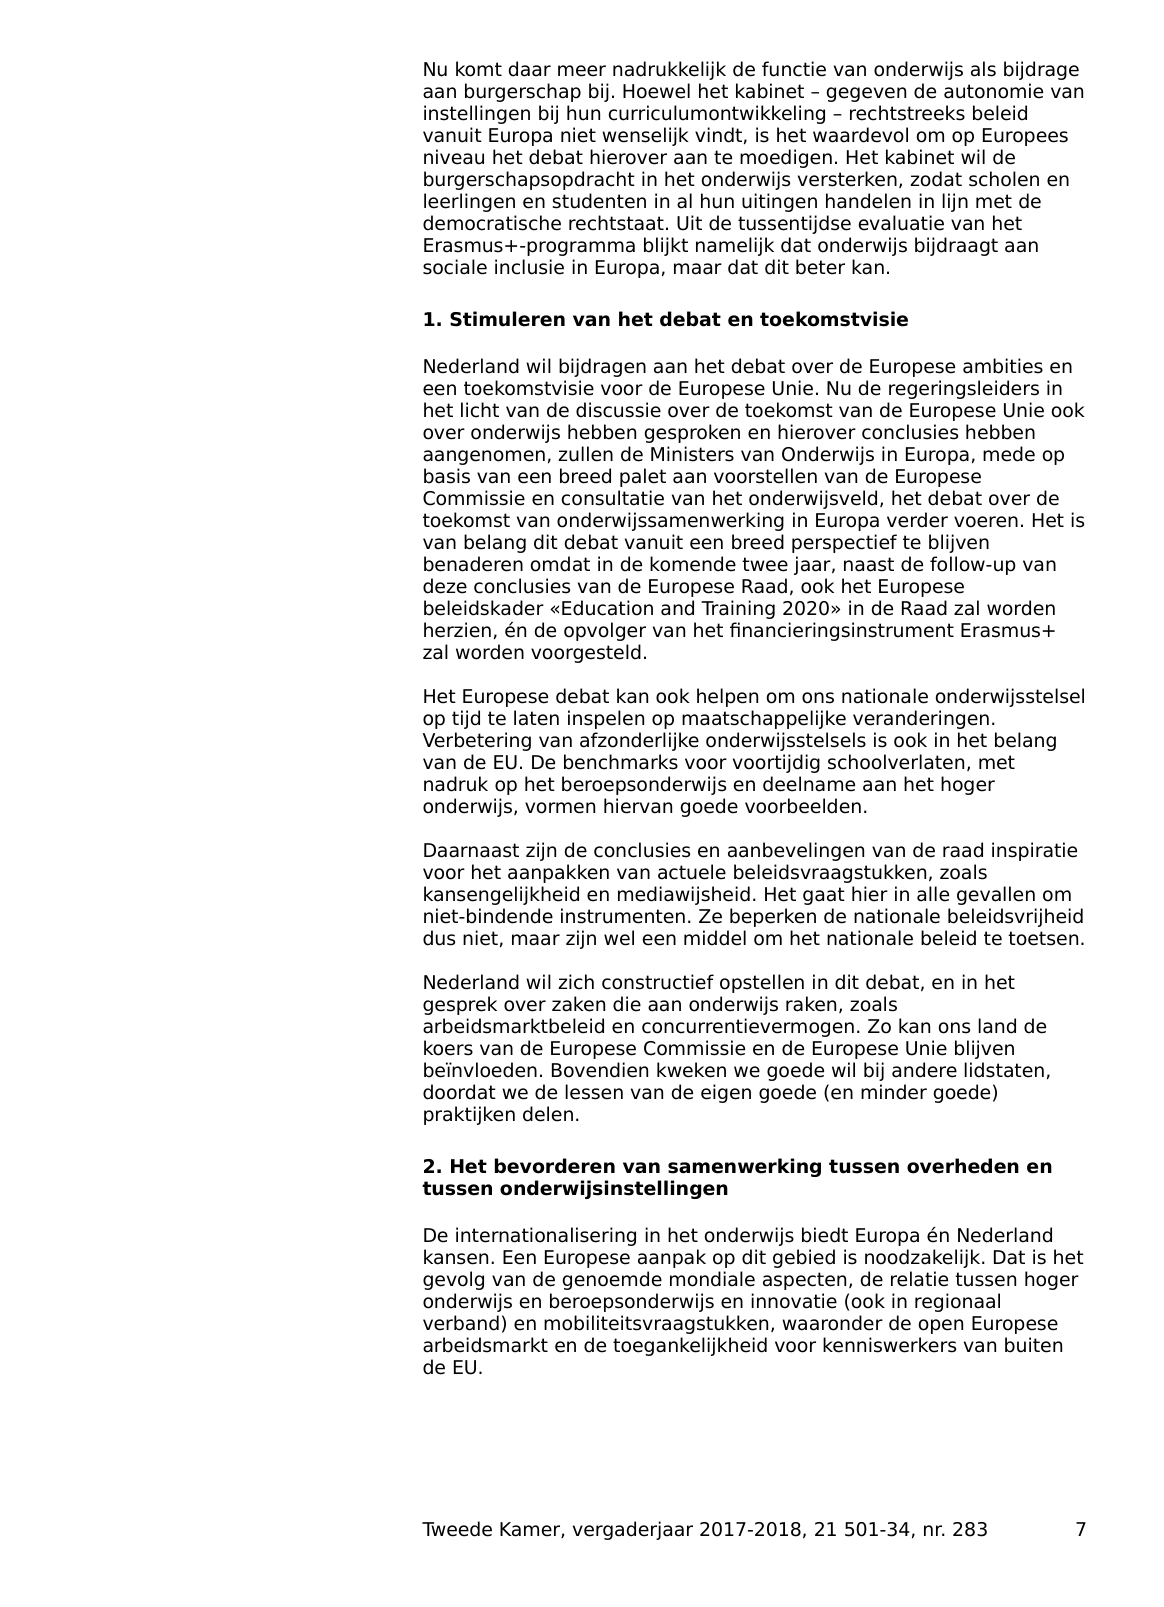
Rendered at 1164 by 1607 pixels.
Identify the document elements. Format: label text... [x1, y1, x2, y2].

text De internationalisering in het onderwijs biedt Europa én Nederland kansen. Een Europese aanpak op dit gebied is noodzakelijk. Dat is het gevolg van de genoemde mondiale aspecten, de relatie tussen hoger onderwijs en beroepsonderwijs en innovatie (ook in regionaal verband) en mobiliteitsvraagstukken, waaronder de open Europese arbeidsmarkt en de toegankelijkheid voor kenniswerkers van buiten de EU. [422, 1225, 1087, 1378]
text Het Europese debat kan ook helpen om ons nationale onderwijsstelsel op tijd te laten inspelen op maatschappelijke veranderingen. Verbetering van afzonderlijke onderwijsstelsels is ook in het belang van de EU. De benchmarks voor voortijdig schoolverlaten, met nadruk op het beroepsonderwijs en deelname aan het hoger onderwijs, vormen hiervan goede voorbeelden. [422, 686, 1087, 818]
subtitle 2. Het bevorderen van samenwerking tussen overheden en tussen onderwijsinstellingen [422, 1156, 1087, 1200]
subtitle 1. Stimuleren van het debat en toekomstvisie [422, 309, 1087, 331]
text Nu komt daar meer nadrukkelijk de functie van onderwijs als bijdrage aan burgerschap bij. Hoewel het kabinet – gegeven de autonomie van instellingen bij hun curriculumontwikkeling – rechtstreeks beleid vanuit Europa niet wenselijk vindt, is het waardevol om op Europees niveau het debat hierover aan te moedigen. Het kabinet wil de burgerschapsopdracht in het onderwijs versterken, zodat scholen en leerlingen en studenten in al hun uitingen handelen in lijn met de democratische rechtstaat. Uit de tussentijdse evaluatie van het Erasmus+-programma blijkt namelijk dat onderwijs bijdraagt aan sociale inclusie in Europa, maar dat dit beter kan. [422, 59, 1087, 279]
text Daarnaast zijn de conclusies en aanbevelingen van de raad inspiratie voor het aanpakken van actuele beleidsvraagstukken, zoals kansengelijkheid en mediawijsheid. Het gaat hier in alle gevallen om niet-bindende instrumenten. Ze beperken de nationale beleidsvrijheid dus niet, maar zijn wel een middel om het nationale beleid te toetsen. [422, 840, 1087, 950]
text Nederland wil bijdragen aan het debat over de Europese ambities en een toekomstvisie voor de Europese Unie. Nu de regeringsleiders in het licht van de discussie over de toekomst van de Europese Unie ook over onderwijs hebben gesproken en hierover conclusies hebben aangenomen, zullen de Ministers van Onderwijs in Europa, mede op basis van een breed palet aan voorstellen van de Europese Commissie en consultatie van het onderwijsveld, het debat over de toekomst van onderwijssamenwerking in Europa verder voeren. Het is van belang dit debat vanuit een breed perspectief te blijven benaderen omdat in de komende twee jaar, naast de follow-up van deze conclusies van de Europese Raad, ook het Europese beleidskader «Education and Training 2020» in de Raad zal worden herzien, én de opvolger van het financieringsinstrument Erasmus+ zal worden voorgesteld. [422, 356, 1087, 663]
text Nederland wil zich constructief opstellen in dit debat, en in het gesprek over zaken die aan onderwijs raken, zoals arbeidsmarktbeleid en concurrentievermogen. Zo kan ons land de koers van de Europese Commissie en de Europese Unie blijven beïnvloeden. Bovendien kweken we goede wil bij andere lidstaten, doordat we de lessen van de eigen goede (en minder goede) praktijken delen. [422, 972, 1087, 1126]
